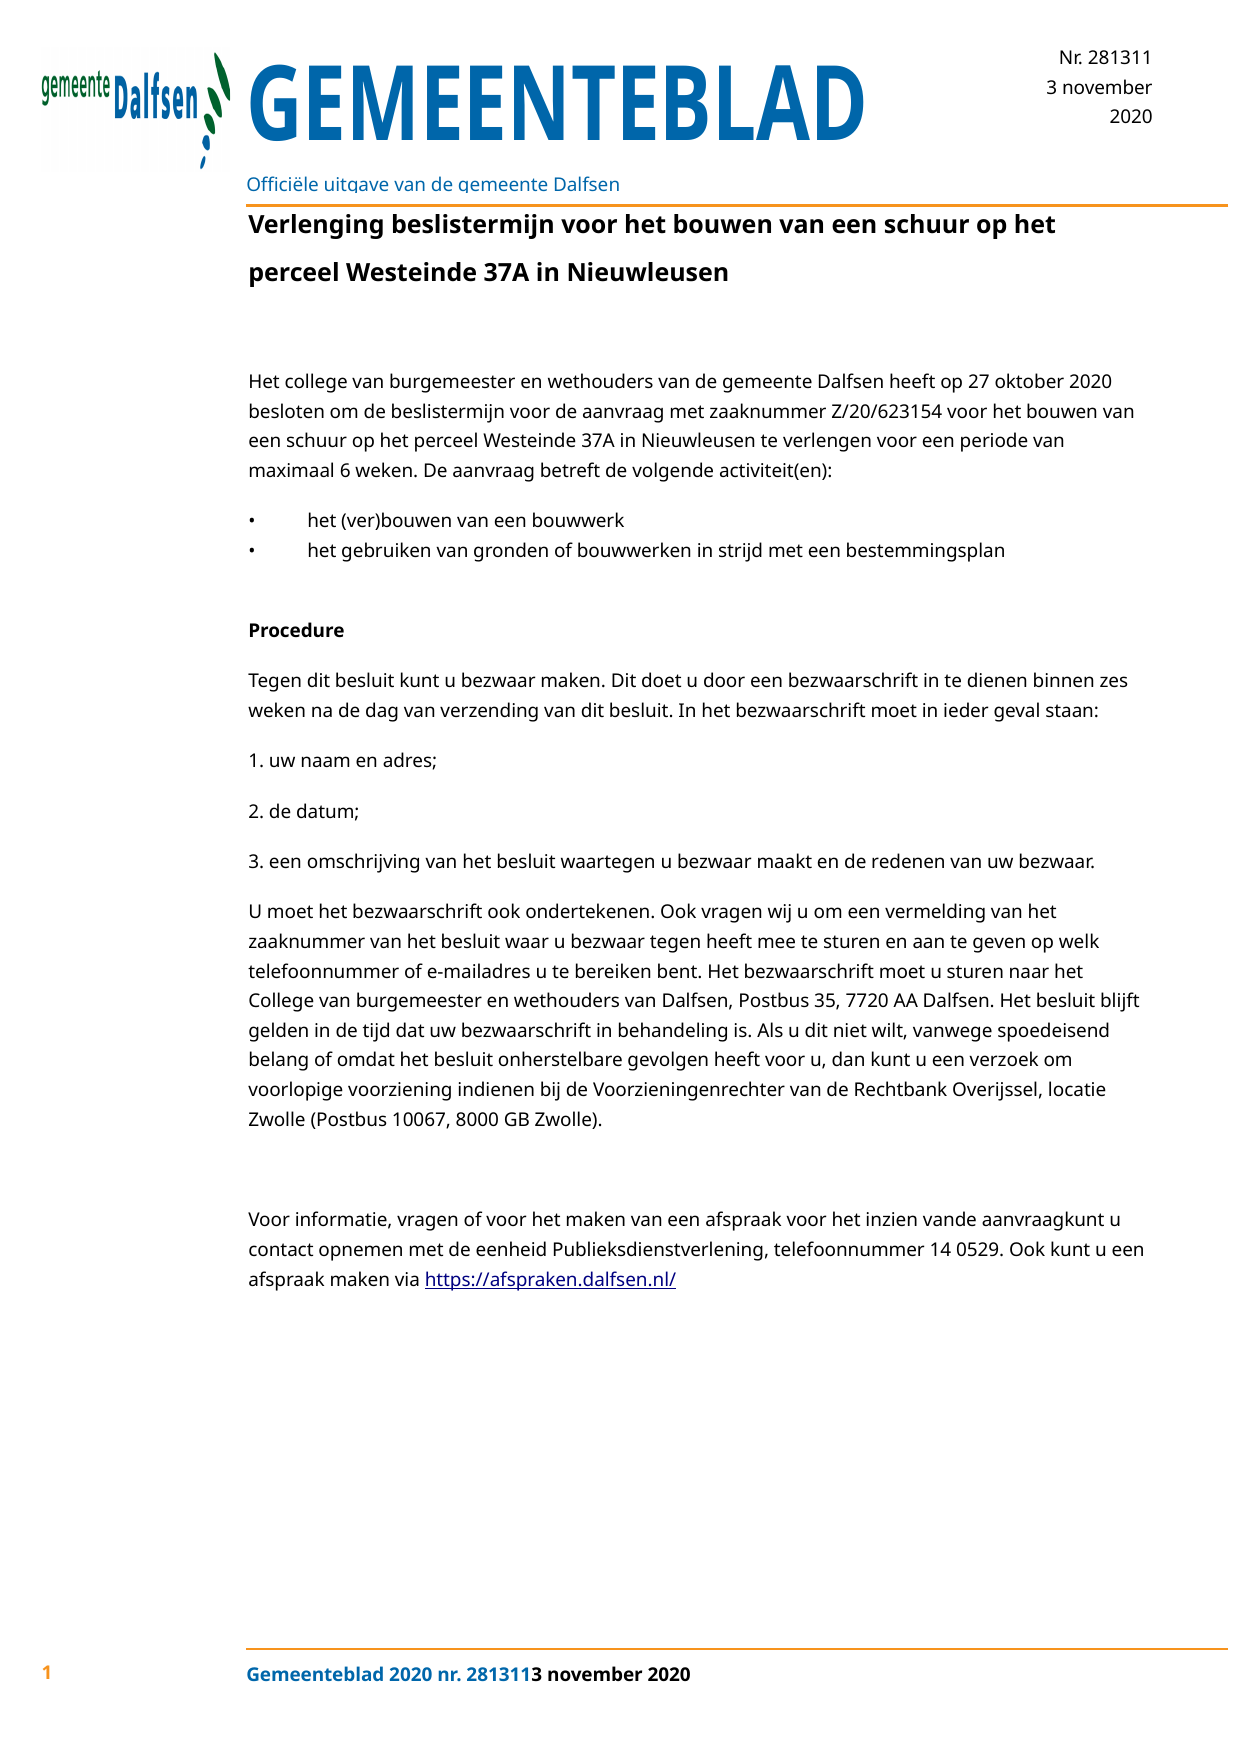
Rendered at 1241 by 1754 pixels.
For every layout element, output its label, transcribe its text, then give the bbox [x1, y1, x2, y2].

picture [41, 47, 231, 172]
text 3. een omschrijving van het besluit waartegen u bezwaar maakt en de redenen van uw bezwaar. [248, 848, 1152, 874]
text Verlenging beslistermijn voor het bouwen van een schuur op het perceel Westeinde 37A in Nieuwleusen [248, 207, 1152, 288]
text 2. de datum; [248, 798, 1152, 824]
text U moet het bezwaarschrift ook ondertekenen. Ook vragen wij u om een vermelding van het zaaknummer van het besluit waar u bezwaar tegen heeft mee te sturen en aan te geven op welk telefoonnummer of e-mailadres u te bereiken bent. Het bezwaarschrift moet u sturen naar het College van burgemeester en wethouders van Dalfsen, Postbus 35, 7720 AA Dalfsen. Het besluit blijft gelden in de tijd dat uw bezwaarschrift in behandeling is. Als u dit niet wilt, vanwege spoedeisend belang of omdat het besluit onherstelbare gevolgen heeft voor u, dan kunt u een verzoek om voorlopige voorziening indienen bij de Voorzieningenrechter van de Rechtbank Overijssel, locatie Zwolle (Postbus 10067, 8000 GB Zwolle). [248, 899, 1152, 1132]
text Procedure [248, 617, 1152, 643]
text 1. uw naam en adres; [248, 747, 1152, 773]
text Het college van burgemeester en wethouders van de gemeente Dalfsen heeft op 27 oktober 2020 besloten om de beslistermijn voor de aanvraag met zaaknummer Z/20/623154 voor het bouwen van een schuur op het perceel Westeinde 37A in Nieuwleusen te verlengen voor een periode van maximaal 6 weken. De aanvraag betreft de volgende activiteit(en): [248, 368, 1152, 483]
list het gebruiken van gronden of bouwwerken in strijd met een bestemmingsplan [248, 537, 1152, 563]
list het (ver)bouwen van een bouwwerk [248, 507, 1152, 533]
text Voor informatie, vragen of voor het maken van een afspraak voor het inzien vande aanvraagkunt u contact opnemen met de eenheid Publieksdienstverlening, telefoonnummer 14 0529. Ook kunt u een afspraak maken via https://afspraken.dalfsen.nl/ [248, 1207, 1152, 1292]
text Tegen dit besluit kunt u bezwaar maken. Dit doet u door een bezwaarschrift in te dienen binnen zes weken na de dag van verzending van dit besluit. In het bezwaarschrift moet in ieder geval staan: [248, 667, 1152, 723]
